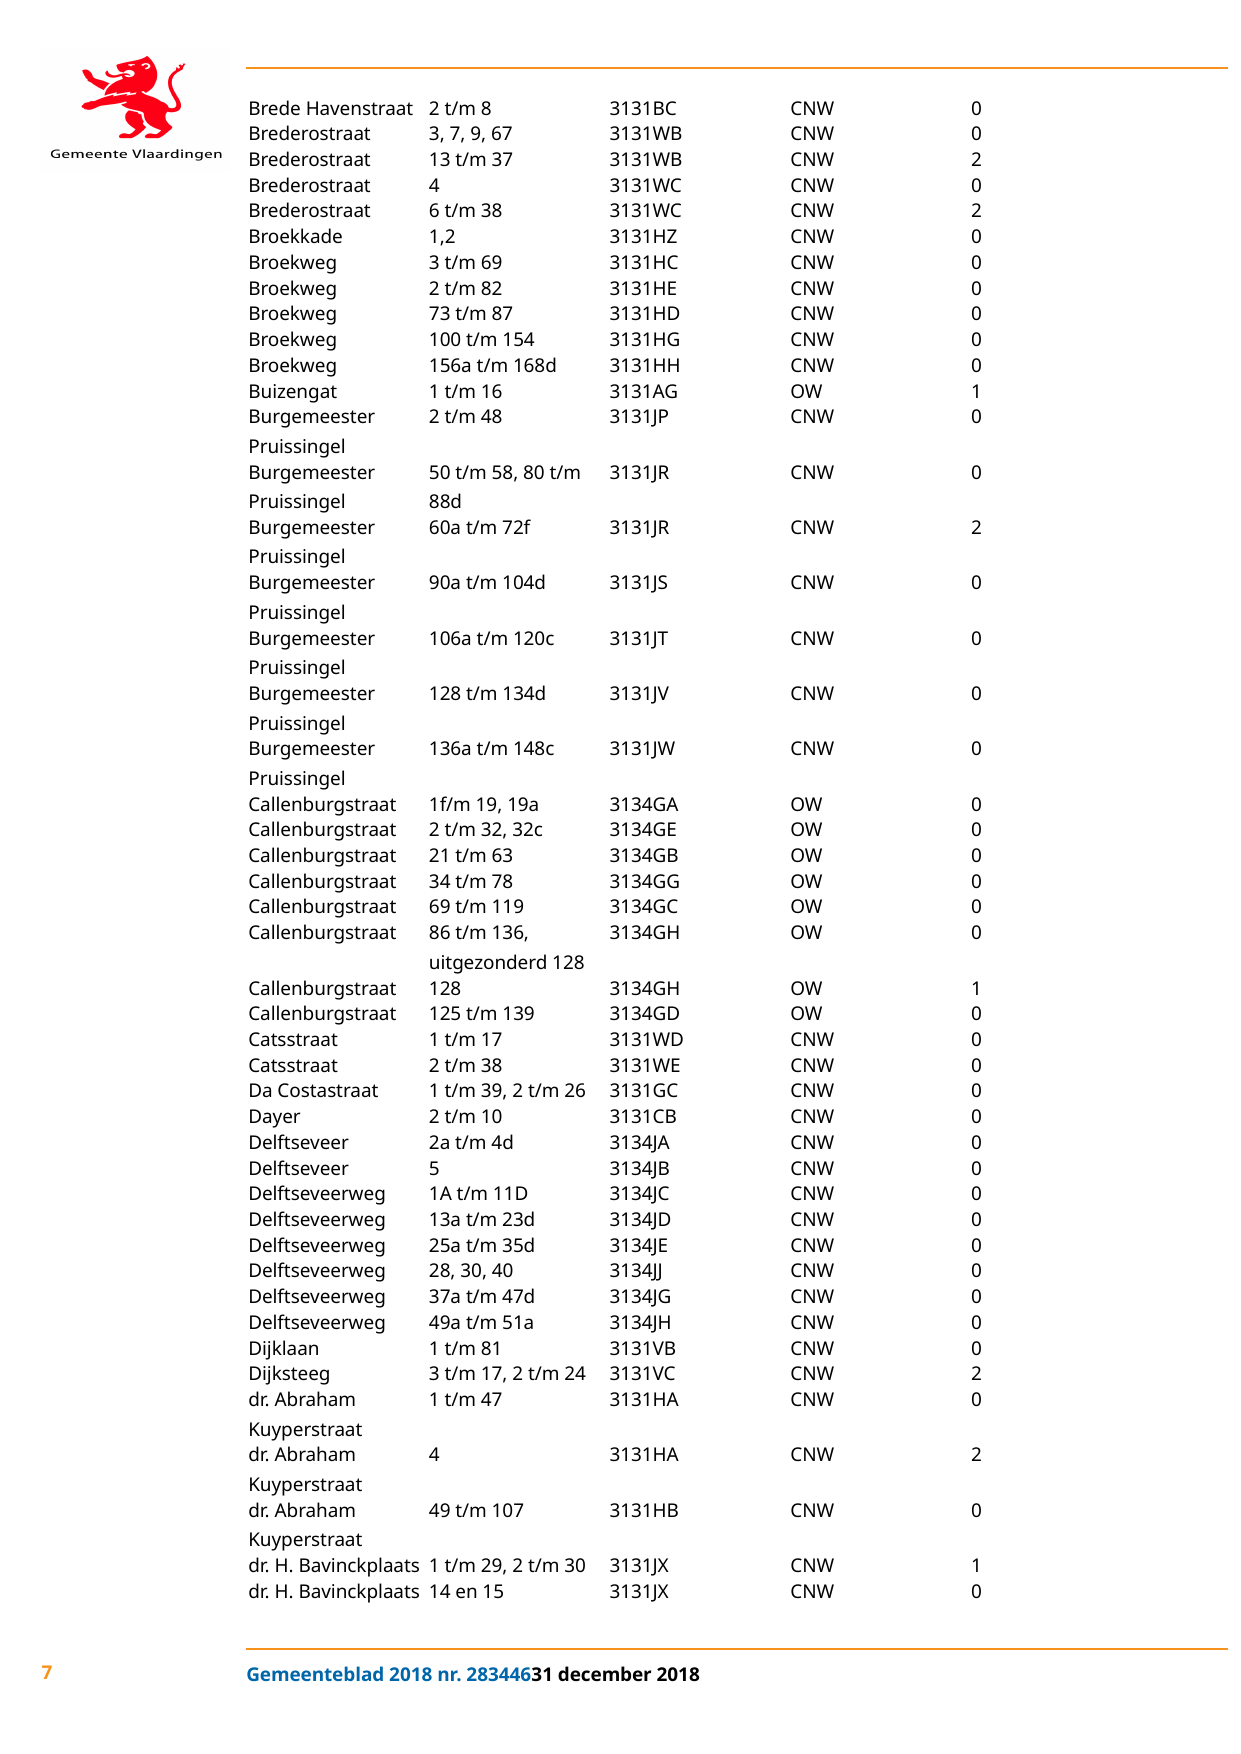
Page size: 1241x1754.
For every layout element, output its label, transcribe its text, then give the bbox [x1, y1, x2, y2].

table_cell 3131CB [609, 1103, 790, 1129]
table_cell 1 [971, 975, 1152, 1000]
picture [41, 47, 231, 172]
table_cell CNW [790, 735, 971, 791]
table_cell CNW [790, 95, 971, 121]
table_cell 2 [971, 1361, 1152, 1386]
table_cell 3, 7, 9, 67 [429, 121, 609, 146]
table_cell 3131HE [609, 275, 790, 301]
table_cell Delftseveerweg [248, 1206, 429, 1232]
table_cell 3134GE [609, 816, 790, 842]
table_cell 1 t/m 17 [429, 1026, 609, 1052]
table_cell Brederostraat [248, 146, 429, 172]
table_cell CNW [790, 1309, 971, 1335]
table_cell 1 t/m 81 [429, 1335, 609, 1361]
table_cell 0 [971, 894, 1152, 919]
table_cell 1 t/m 39, 2 t/m 26 [429, 1078, 609, 1103]
table_cell 3131VC [609, 1361, 790, 1386]
table_cell CNW [790, 146, 971, 172]
table_cell 128 [429, 975, 609, 1000]
table_cell CNW [790, 1258, 971, 1283]
table_cell 106a t/m 120c [429, 625, 609, 680]
table_cell CNW [790, 404, 971, 459]
table_cell OW [790, 868, 971, 894]
table_cell Callenburgstraat [248, 919, 429, 975]
table_cell Dijksteeg [248, 1361, 429, 1386]
table_cell OW [790, 378, 971, 403]
table_cell OW [790, 894, 971, 919]
table_cell 0 [971, 1258, 1152, 1283]
table_cell 100 t/m 154 [429, 326, 609, 352]
table_cell CNW [790, 1129, 971, 1155]
table_cell 2 t/m 38 [429, 1052, 609, 1078]
table_cell 4 [429, 1442, 609, 1497]
table_cell 3134GD [609, 1000, 790, 1026]
table_cell 2 [971, 514, 1152, 569]
table_cell Da Costastraat [248, 1078, 429, 1103]
table_cell 0 [971, 842, 1152, 868]
table_cell CNW [790, 249, 971, 275]
table_cell 28, 30, 40 [429, 1258, 609, 1283]
table_cell 2 t/m 8 [429, 95, 609, 121]
table_cell 3134GC [609, 894, 790, 919]
table_cell dr. Abraham Kuyperstraat [248, 1442, 429, 1497]
table_cell Broekweg [248, 301, 429, 326]
table_cell OW [790, 1000, 971, 1026]
table_cell Broekweg [248, 326, 429, 352]
table_cell 3131WB [609, 121, 790, 146]
table_cell Broekkade [248, 224, 429, 249]
table_cell CNW [790, 352, 971, 378]
table_cell 3131JV [609, 680, 790, 735]
table_cell 34 t/m 78 [429, 868, 609, 894]
table_cell 0 [971, 1309, 1152, 1335]
table_cell 0 [971, 1335, 1152, 1361]
table_cell Broekweg [248, 275, 429, 301]
table_cell 0 [971, 1078, 1152, 1103]
table_cell 21 t/m 63 [429, 842, 609, 868]
table_cell 3134JC [609, 1181, 790, 1206]
table_cell OW [790, 975, 971, 1000]
table_cell CNW [790, 1052, 971, 1078]
table_cell 3 t/m 69 [429, 249, 609, 275]
table_cell 3131WB [609, 146, 790, 172]
table_cell CNW [790, 1026, 971, 1052]
table_cell 0 [971, 1497, 1152, 1552]
table_cell 3 t/m 17, 2 t/m 24 [429, 1361, 609, 1386]
table_cell Broekweg [248, 352, 429, 378]
table_cell Burgemeester Pruissingel [248, 625, 429, 680]
table_cell 0 [971, 1000, 1152, 1026]
table_cell Delftseveerweg [248, 1258, 429, 1283]
table_cell Brede Havenstraat [248, 95, 429, 121]
table_cell 2 t/m 82 [429, 275, 609, 301]
table_cell 14 en 15 [429, 1578, 609, 1604]
table_cell 0 [971, 404, 1152, 459]
table_cell CNW [790, 1442, 971, 1497]
table_cell CNW [790, 459, 971, 514]
table_cell CNW [790, 301, 971, 326]
table_cell 1,2 [429, 224, 609, 249]
table_cell 86 t/m 136, uitgezonderd 128 [429, 919, 609, 975]
table_cell CNW [790, 1552, 971, 1578]
table_cell Callenburgstraat [248, 791, 429, 816]
table_cell 3131HZ [609, 224, 790, 249]
table_cell 0 [971, 1284, 1152, 1309]
table_cell 3131WD [609, 1026, 790, 1052]
table_cell 3131HH [609, 352, 790, 378]
table_cell 0 [971, 680, 1152, 735]
table_cell 69 t/m 119 [429, 894, 609, 919]
table_cell Delftseveerweg [248, 1284, 429, 1309]
table_cell 3131HA [609, 1386, 790, 1442]
table_cell Callenburgstraat [248, 894, 429, 919]
table_cell 49a t/m 51a [429, 1309, 609, 1335]
table_cell 0 [971, 570, 1152, 625]
table_cell 0 [971, 1052, 1152, 1078]
table_cell 3131JR [609, 459, 790, 514]
table_cell 3131JX [609, 1552, 790, 1578]
table_cell 3131GC [609, 1078, 790, 1103]
table_cell 3131JS [609, 570, 790, 625]
table_cell Callenburgstraat [248, 868, 429, 894]
table_cell 0 [971, 249, 1152, 275]
table_cell 3131JW [609, 735, 790, 791]
table_cell Burgemeester Pruissingel [248, 514, 429, 569]
table_cell 3131JP [609, 404, 790, 459]
table_cell 128 t/m 134d [429, 680, 609, 735]
table_cell 2 t/m 32, 32c [429, 816, 609, 842]
table_cell 73 t/m 87 [429, 301, 609, 326]
table_cell 125 t/m 139 [429, 1000, 609, 1026]
table_cell 3131JT [609, 625, 790, 680]
table_cell 0 [971, 352, 1152, 378]
table_cell 49 t/m 107 [429, 1497, 609, 1552]
table_cell 3134GH [609, 919, 790, 975]
table_cell 0 [971, 459, 1152, 514]
table_cell 3134GB [609, 842, 790, 868]
table_cell 0 [971, 121, 1152, 146]
table_cell Callenburgstraat [248, 975, 429, 1000]
table_cell 0 [971, 868, 1152, 894]
table_cell Burgemeester Pruissingel [248, 459, 429, 514]
table_cell 5 [429, 1155, 609, 1181]
table_cell CNW [790, 1386, 971, 1442]
table_cell 0 [971, 1129, 1152, 1155]
table_cell 0 [971, 275, 1152, 301]
table_cell 0 [971, 1232, 1152, 1258]
table_cell 0 [971, 1181, 1152, 1206]
table_cell Delftseveer [248, 1129, 429, 1155]
table_cell Callenburgstraat [248, 1000, 429, 1026]
table_cell Brederostraat [248, 172, 429, 198]
table_cell 3134JH [609, 1309, 790, 1335]
table_cell 3131HD [609, 301, 790, 326]
table_cell 3134JE [609, 1232, 790, 1258]
table_cell 3134JJ [609, 1258, 790, 1283]
table_cell 0 [971, 95, 1152, 121]
table_cell CNW [790, 1103, 971, 1129]
table_cell Delftseveerweg [248, 1181, 429, 1206]
table_cell 1A t/m 11D [429, 1181, 609, 1206]
table_cell 0 [971, 1155, 1152, 1181]
table_cell CNW [790, 172, 971, 198]
table_cell CNW [790, 570, 971, 625]
table_cell 3131BC [609, 95, 790, 121]
table_cell 2 [971, 1442, 1152, 1497]
table_cell 2a t/m 4d [429, 1129, 609, 1155]
table_cell 136a t/m 148c [429, 735, 609, 791]
table_cell CNW [790, 680, 971, 735]
table_cell 0 [971, 326, 1152, 352]
table_cell 2 [971, 146, 1152, 172]
table_cell CNW [790, 1578, 971, 1604]
table_cell 3131WC [609, 198, 790, 223]
table_cell dr. H. Bavinckplaats [248, 1578, 429, 1604]
table_cell Burgemeester Pruissingel [248, 404, 429, 459]
table_cell CNW [790, 1206, 971, 1232]
table_cell 3134JA [609, 1129, 790, 1155]
table_cell 0 [971, 172, 1152, 198]
table_cell Burgemeester Pruissingel [248, 570, 429, 625]
table_cell 2 t/m 10 [429, 1103, 609, 1129]
table_cell dr. H. Bavinckplaats [248, 1552, 429, 1578]
table_cell Catsstraat [248, 1052, 429, 1078]
table_cell OW [790, 842, 971, 868]
table_cell 0 [971, 1386, 1152, 1442]
table_cell 3131HC [609, 249, 790, 275]
table_cell 3131JR [609, 514, 790, 569]
table_cell CNW [790, 1232, 971, 1258]
table_cell 50 t/m 58, 80 t/m 88d [429, 459, 609, 514]
table_cell CNW [790, 1361, 971, 1386]
table_cell 60a t/m 72f [429, 514, 609, 569]
table_cell 0 [971, 791, 1152, 816]
table_cell 1 [971, 378, 1152, 403]
table_cell 1 t/m 16 [429, 378, 609, 403]
table_cell Delftseveerweg [248, 1309, 429, 1335]
table_cell 2 [971, 198, 1152, 223]
table_cell 2 t/m 48 [429, 404, 609, 459]
table_cell Delftseveer [248, 1155, 429, 1181]
table_cell Buizengat [248, 378, 429, 403]
table_cell 1 t/m 47 [429, 1386, 609, 1442]
table_cell Callenburgstraat [248, 842, 429, 868]
table_cell 3131JX [609, 1578, 790, 1604]
table_cell 0 [971, 816, 1152, 842]
table_cell 3134GH [609, 975, 790, 1000]
table_cell 3131WC [609, 172, 790, 198]
table_cell 3131AG [609, 378, 790, 403]
table_cell OW [790, 816, 971, 842]
table_cell Brederostraat [248, 198, 429, 223]
table_cell 3131WE [609, 1052, 790, 1078]
table_cell OW [790, 791, 971, 816]
table_cell 0 [971, 625, 1152, 680]
table_cell 0 [971, 301, 1152, 326]
table_cell 13 t/m 37 [429, 146, 609, 172]
table_cell Burgemeester Pruissingel [248, 680, 429, 735]
table_cell 0 [971, 919, 1152, 975]
table_cell CNW [790, 326, 971, 352]
table_cell Delftseveerweg [248, 1232, 429, 1258]
table_cell 25a t/m 35d [429, 1232, 609, 1258]
table_cell CNW [790, 198, 971, 223]
table_cell CNW [790, 1335, 971, 1361]
table_cell 0 [971, 1578, 1152, 1604]
table_cell CNW [790, 1078, 971, 1103]
table_cell 3134JB [609, 1155, 790, 1181]
table_cell 3131VB [609, 1335, 790, 1361]
table_cell Brederostraat [248, 121, 429, 146]
table_cell 3134GA [609, 791, 790, 816]
table_cell CNW [790, 1284, 971, 1309]
table_cell 0 [971, 1103, 1152, 1129]
table_cell Dayer [248, 1103, 429, 1129]
table_cell CNW [790, 275, 971, 301]
table_cell 156a t/m 168d [429, 352, 609, 378]
table_cell CNW [790, 224, 971, 249]
table_cell OW [790, 919, 971, 975]
table_cell 1 [971, 1552, 1152, 1578]
table_cell Callenburgstraat [248, 816, 429, 842]
table_cell Dijklaan [248, 1335, 429, 1361]
table_cell 3134JD [609, 1206, 790, 1232]
table_cell 0 [971, 224, 1152, 249]
table_cell Burgemeester Pruissingel [248, 735, 429, 791]
table_cell 13a t/m 23d [429, 1206, 609, 1232]
table_cell dr. Abraham Kuyperstraat [248, 1497, 429, 1552]
table_cell Broekweg [248, 249, 429, 275]
table_cell 3131HA [609, 1442, 790, 1497]
table_cell CNW [790, 625, 971, 680]
table_cell 3134GG [609, 868, 790, 894]
table_cell 0 [971, 1026, 1152, 1052]
table_cell 1 t/m 29, 2 t/m 30 [429, 1552, 609, 1578]
table_cell CNW [790, 1497, 971, 1552]
table_cell CNW [790, 514, 971, 569]
table_cell 90a t/m 104d [429, 570, 609, 625]
table_cell dr. Abraham Kuyperstraat [248, 1386, 429, 1442]
table_cell 0 [971, 1206, 1152, 1232]
table_cell 1f/m 19, 19a [429, 791, 609, 816]
table_cell CNW [790, 121, 971, 146]
table_cell 3131HB [609, 1497, 790, 1552]
table_cell 4 [429, 172, 609, 198]
table_cell CNW [790, 1181, 971, 1206]
table_cell 3131HG [609, 326, 790, 352]
table_cell 37a t/m 47d [429, 1284, 609, 1309]
table_cell 0 [971, 735, 1152, 791]
table_cell CNW [790, 1155, 971, 1181]
table_cell 6 t/m 38 [429, 198, 609, 223]
table_cell Catsstraat [248, 1026, 429, 1052]
table_cell 3134JG [609, 1284, 790, 1309]
